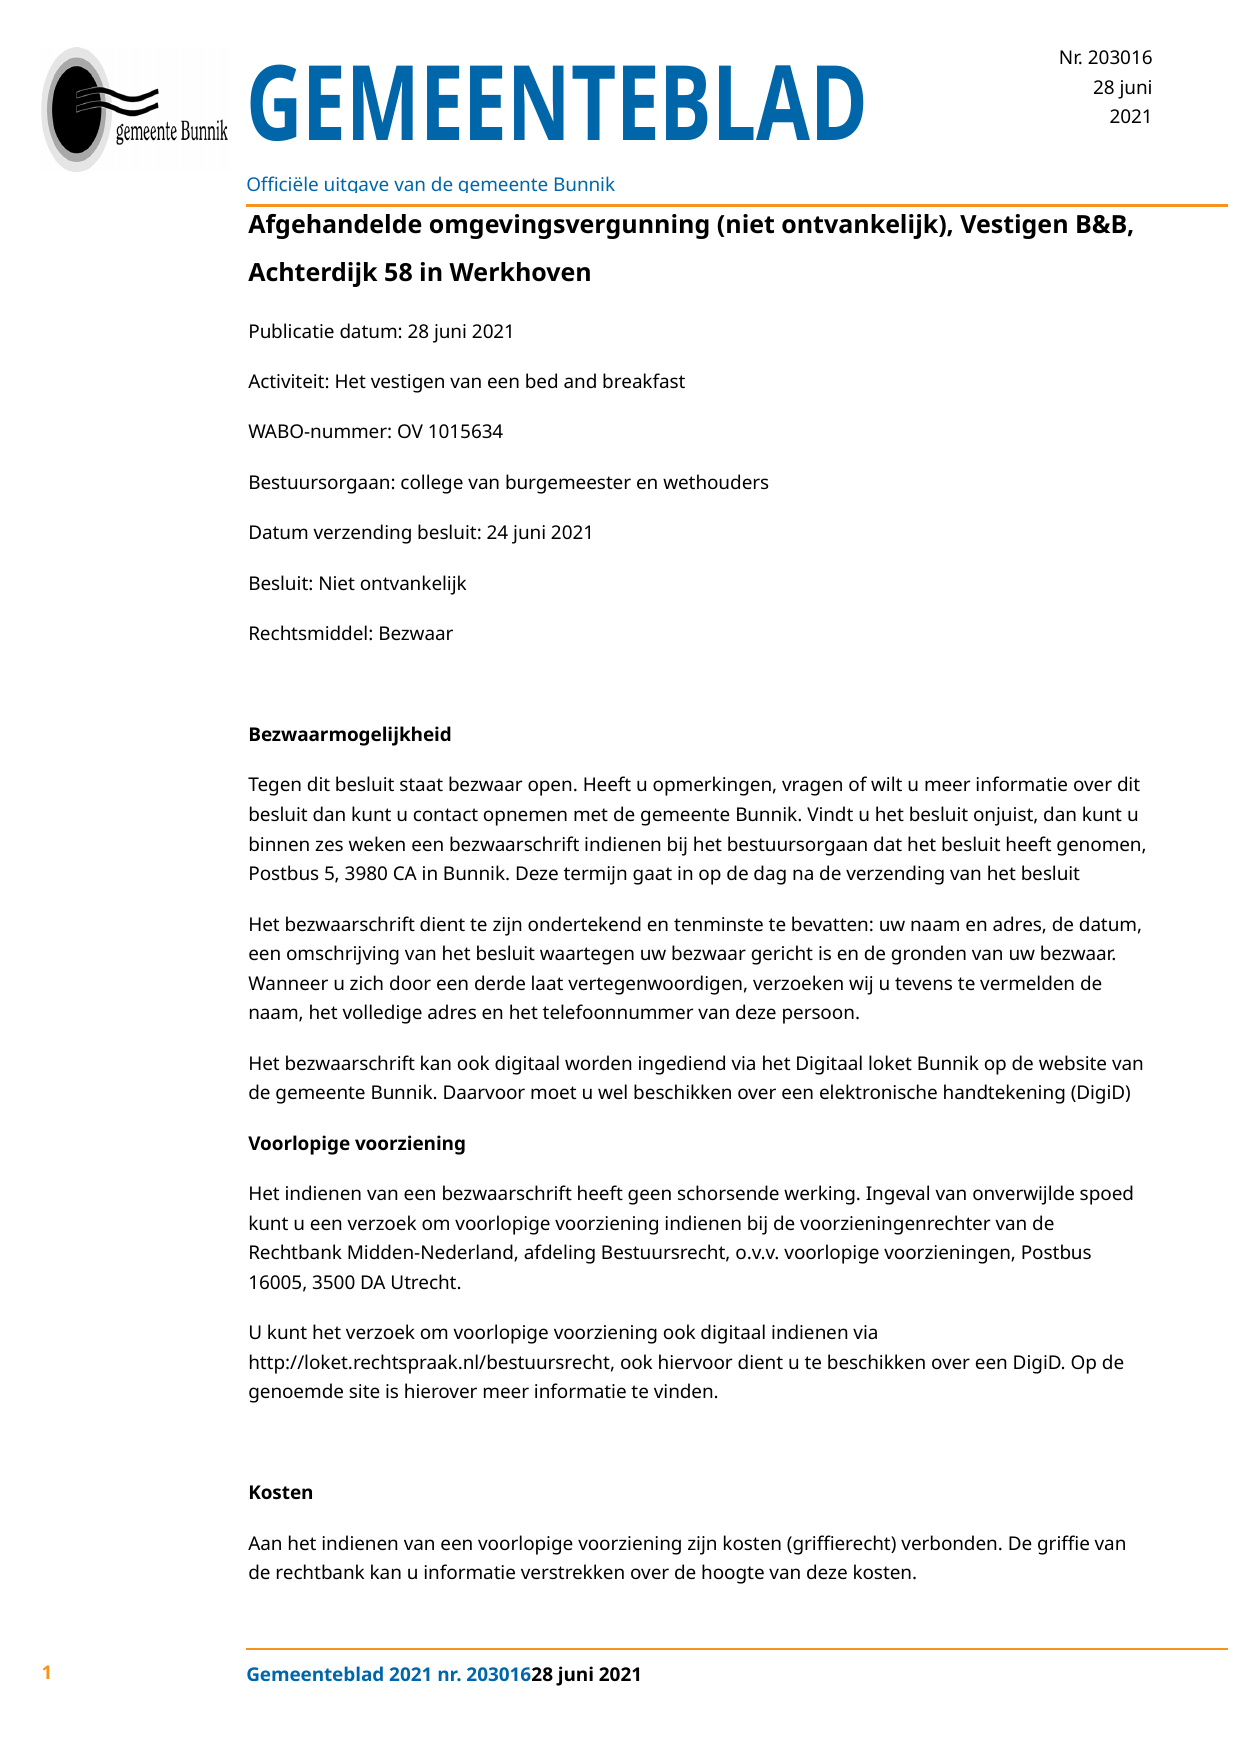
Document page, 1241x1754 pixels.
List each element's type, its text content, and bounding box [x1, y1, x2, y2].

text Bestuursorgaan: college van burgemeester en wethouders [248, 469, 1152, 495]
text WABO-nummer: OV 1015634 [248, 419, 1152, 444]
text Het bezwaarschrift dient te zijn ondertekend en tenminste te bevatten: uw naam en adres, de datum, een omschrijving van het besluit waartegen uw bezwaar gericht is en de gronden van uw bezwaar. Wanneer u zich door een derde laat vertegenwoordigen, verzoeken wij u tevens te vermelden de naam, het volledige adres en het telefoonnummer van deze persoon. [248, 911, 1152, 1025]
text Het indienen van een bezwaarschrift heeft geen schorsende werking. Ingeval van onverwijlde spoed kunt u een verzoek om voorlopige voorziening indienen bij de voorzieningenrechter van de Rechtbank Midden-Nederland, afdeling Bestuursrecht, o.v.v. voorlopige voorzieningen, Postbus 16005, 3500 DA Utrecht. [248, 1180, 1152, 1295]
text Besluit: Niet ontvankelijk [248, 570, 1152, 596]
picture [41, 47, 231, 172]
text Bezwaarmogelijkheid [248, 721, 1152, 747]
text Tegen dit besluit staat bezwaar open. Heeft u opmerkingen, vragen of wilt u meer informatie over dit besluit dan kunt u contact opnemen met de gemeente Bunnik. Vindt u het besluit onjuist, dan kunt u binnen zes weken een bezwaarschrift indienen bij het bestuursorgaan dat het besluit heeft genomen, Postbus 5, 3980 CA in Bunnik. Deze termijn gaat in op de dag na de verzending van het besluit [248, 772, 1152, 886]
text Datum verzending besluit: 24 juni 2021 [248, 519, 1152, 545]
text Rechtsmiddel: Bezwaar [248, 620, 1152, 646]
text Voorlopige voorziening [248, 1130, 1152, 1156]
text Aan het indienen van een voorlopige voorziening zijn kosten (griffierecht) verbonden. De griffie van de rechtbank kan u informatie verstrekken over de hoogte van deze kosten. [248, 1530, 1152, 1585]
text Publicatie datum: 28 juni 2021 [248, 318, 1152, 344]
text Afgehandelde omgevingsvergunning (niet ontvankelijk), Vestigen B&B, Achterdijk 58 in Werkhoven [248, 207, 1152, 288]
text Kosten [248, 1479, 1152, 1505]
text Activiteit: Het vestigen van een bed and breakfast [248, 368, 1152, 394]
text Het bezwaarschrift kan ook digitaal worden ingediend via het Digitaal loket Bunnik op de website van de gemeente Bunnik. Daarvoor moet u wel beschikken over een elektronische handtekening (DigiD) [248, 1050, 1152, 1105]
text U kunt het verzoek om voorlopige voorziening ook digitaal indienen via http://loket.rechtspraak.nl/bestuursrecht, ook hiervoor dient u te beschikken over een DigiD. Op de genoemde site is hierover meer informatie te vinden. [248, 1319, 1152, 1404]
